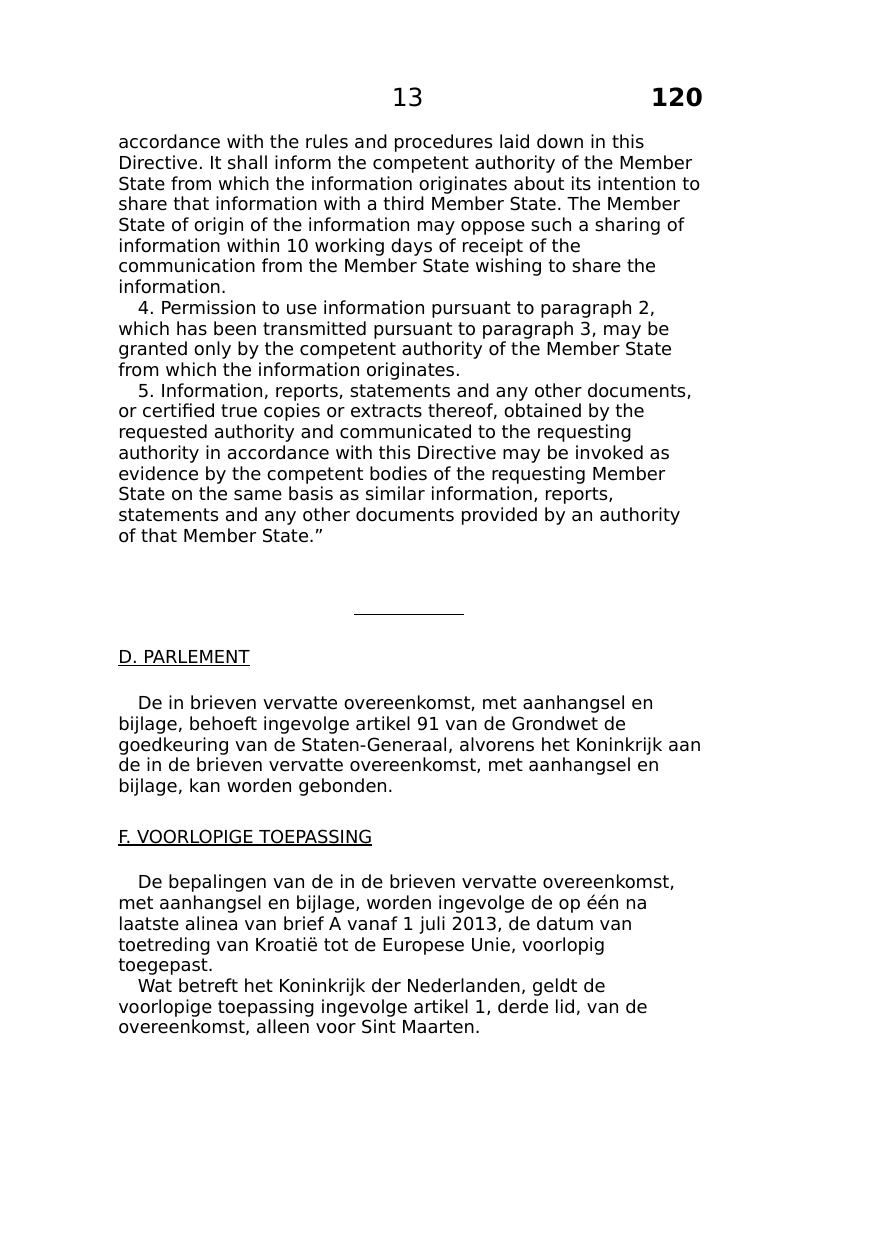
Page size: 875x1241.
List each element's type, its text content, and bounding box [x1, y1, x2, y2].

text 4. Permission to use information pursuant to paragraph 2, which has been transmitted pursuant to paragraph 3, may be granted only by the competent authority of the Member State from which the information originates. [118, 298, 703, 381]
text De in brieven vervatte overeenkomst, met aanhangsel en bijlage, behoeft ingevolge artikel 91 van de Grondwet de goedkeuring van de Staten-Generaal, alvorens het Koninkrijk aan de in de brieven vervatte overeenkomst, met aanhangsel en bijlage, kan worden gebonden. [118, 693, 703, 797]
subtitle D. PARLEMENT [118, 647, 703, 668]
text accordance with the rules and procedures laid down in this Directive. It shall inform the competent authority of the Member State from which the information originates about its intention to share that information with a third Member State. The Member State of origin of the information may oppose such a sharing of information within 10 working days of receipt of the communication from the Member State wishing to share the information. [118, 132, 703, 298]
text De bepalingen van de in de brieven vervatte overeenkomst, met aanhangsel en bijlage, worden ingevolge de op één na laatste alinea van brief A vanaf 1 juli 2013, de datum van toetreding van Kroatië tot de Europese Unie, voorlopig toegepast. [118, 872, 703, 976]
text 5. Information, reports, statements and any other documents, or certified true copies or extracts thereof, obtained by the requested authority and communicated to the requesting authority in accordance with this Directive may be invoked as evidence by the competent bodies of the requesting Member State on the same basis as similar information, reports, statements and any other documents provided by an authority of that Member State.” [118, 381, 703, 546]
text Wat betreft het Koninkrijk der Nederlanden, geldt de voorlopige toepassing ingevolge artikel 1, derde lid, van de overeenkomst, alleen voor Sint Maarten. [118, 976, 703, 1038]
subtitle F. VOORLOPIGE TOEPASSING [118, 827, 703, 847]
